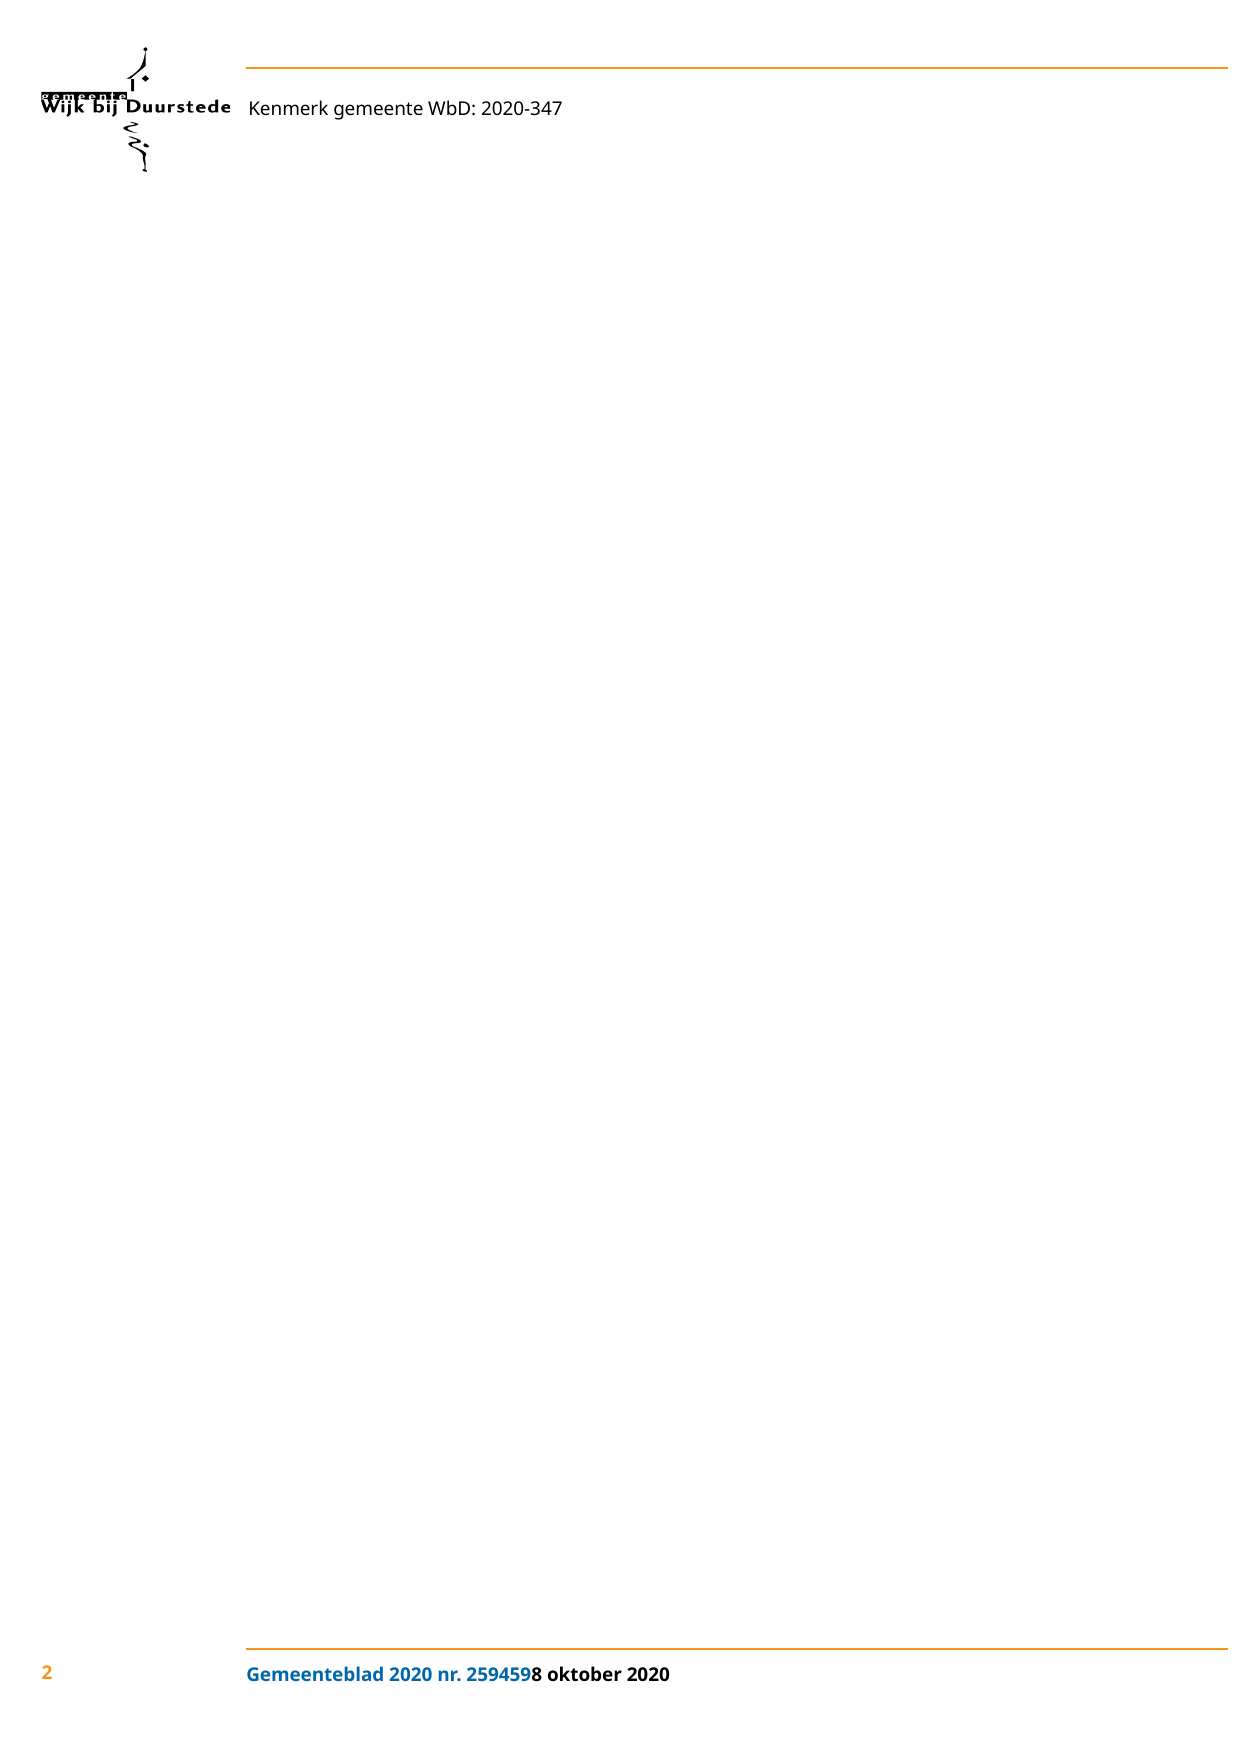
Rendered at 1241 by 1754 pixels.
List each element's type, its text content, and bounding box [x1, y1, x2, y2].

picture [41, 47, 231, 172]
text Kenmerk gemeente WbD: 2020-347 [248, 95, 1152, 121]
